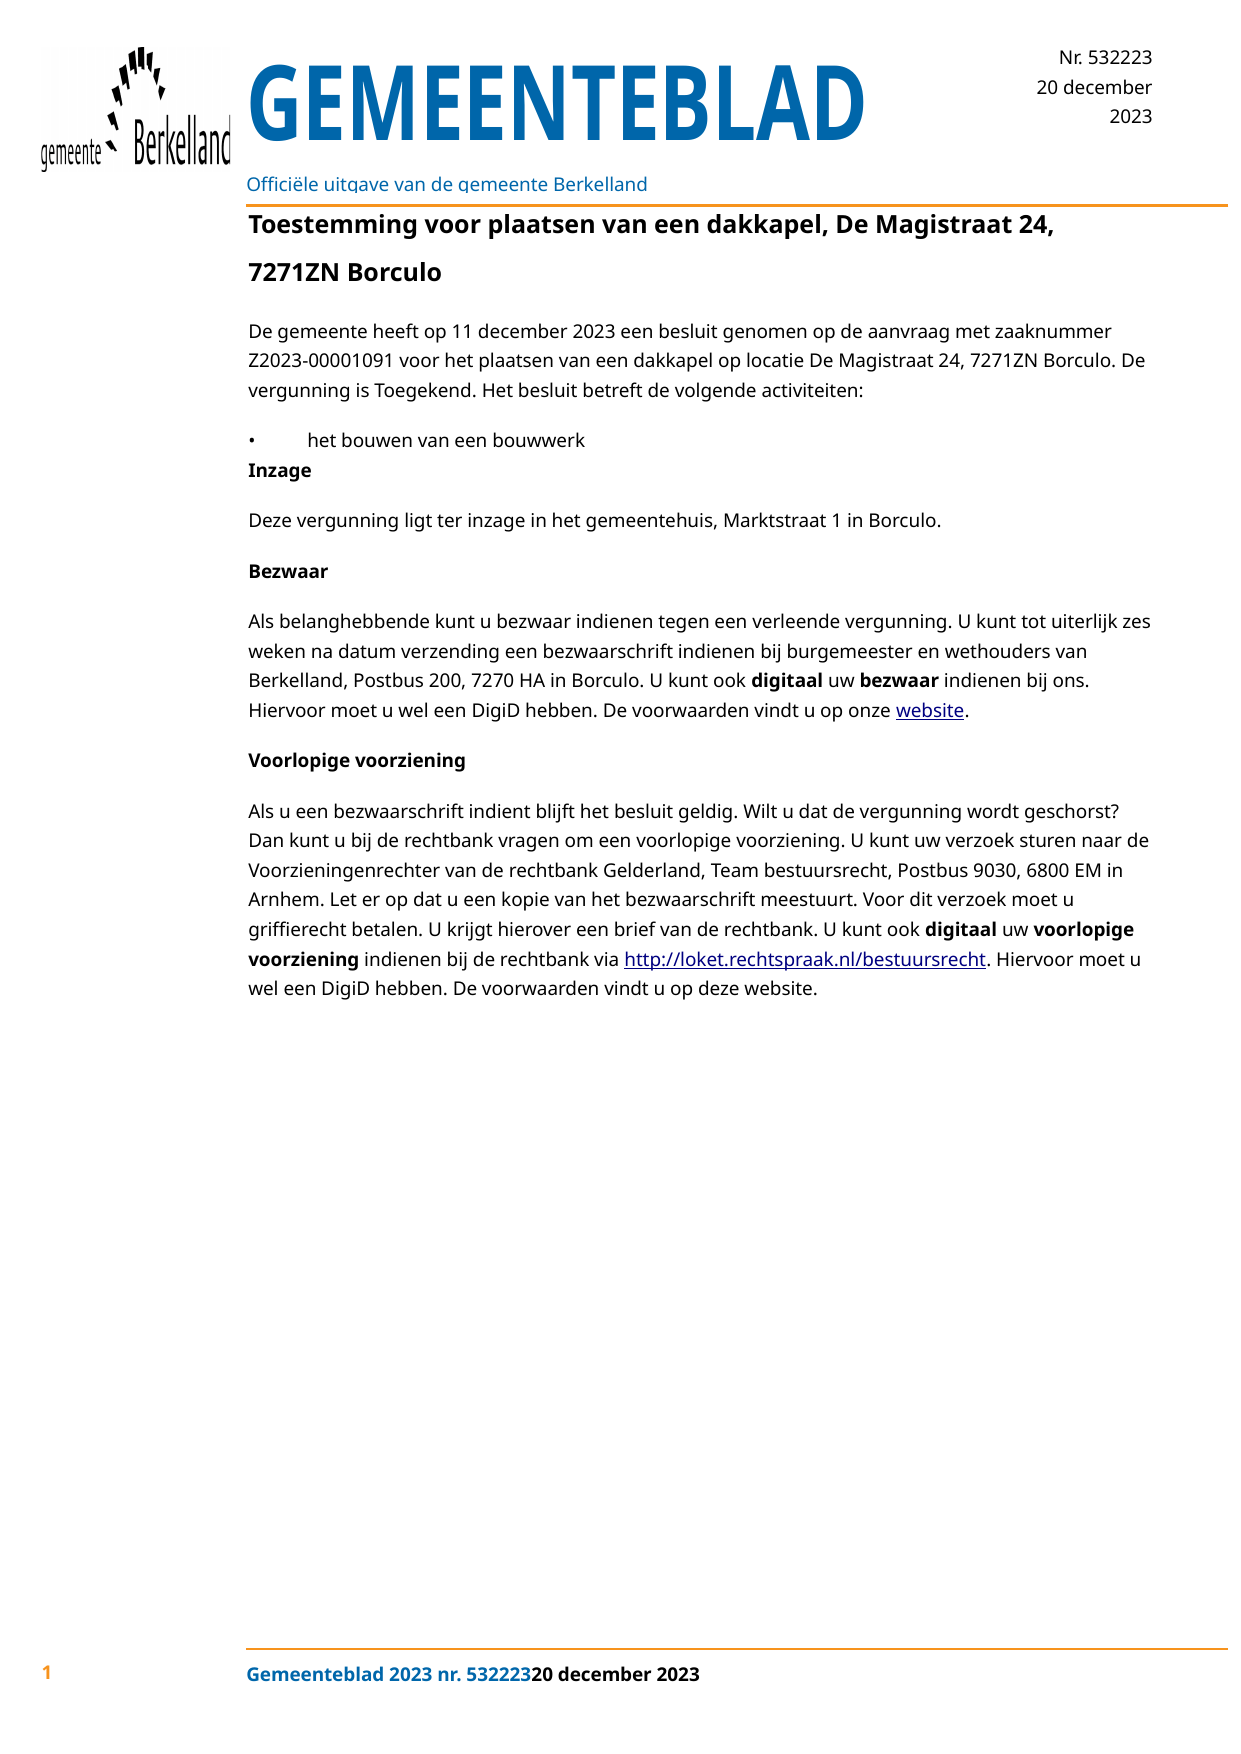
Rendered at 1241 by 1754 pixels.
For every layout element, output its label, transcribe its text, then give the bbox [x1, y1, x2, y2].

text De gemeente heeft op 11 december 2023 een besluit genomen op de aanvraag met zaaknummer Z2023-00001091 voor het plaatsen van een dakkapel op locatie De Magistraat 24, 7271ZN Borculo. De vergunning is Toegekend. Het besluit betreft de volgende activiteiten: [248, 318, 1152, 403]
text Deze vergunning ligt ter inzage in het gemeentehuis, Marktstraat 1 in Borculo. [248, 507, 1152, 533]
text Bezwaar [248, 558, 1152, 584]
picture [41, 47, 231, 172]
text Als belanghebbende kunt u bezwaar indienen tegen een verleende vergunning. U kunt tot uiterlijk zes weken na datum verzending een bezwaarschrift indienen bij burgemeester en wethouders van Berkelland, Postbus 200, 7270 HA in Borculo. U kunt ook digitaal uw bezwaar indienen bij ons. Hiervoor moet u wel een DigiD hebben. De voorwaarden vindt u op onze website. [248, 608, 1152, 723]
list het bouwen van een bouwwerk [248, 427, 1152, 453]
text Inzage [248, 457, 1152, 483]
text Als u een bezwaarschrift indient blijft het besluit geldig. Wilt u dat de vergunning wordt geschorst? Dan kunt u bij de rechtbank vragen om een voorlopige voorziening. U kunt uw verzoek sturen naar de Voorzieningenrechter van de rechtbank Gelderland, Team bestuursrecht, Postbus 9030, 6800 EM in Arnhem. Let er op dat u een kopie van het bezwaarschrift meestuurt. Voor dit verzoek moet u griffierecht betalen. U krijgt hierover een brief van de rechtbank. U kunt ook digitaal uw voorlopige voorziening indienen bij de rechtbank via http://loket.rechtspraak.nl/bestuursrecht. Hiervoor moet u wel een DigiD hebben. De voorwaarden vindt u op deze website. [248, 798, 1152, 1001]
text Voorlopige voorziening [248, 747, 1152, 773]
text Toestemming voor plaatsen van een dakkapel, De Magistraat 24, 7271ZN Borculo [248, 207, 1152, 288]
